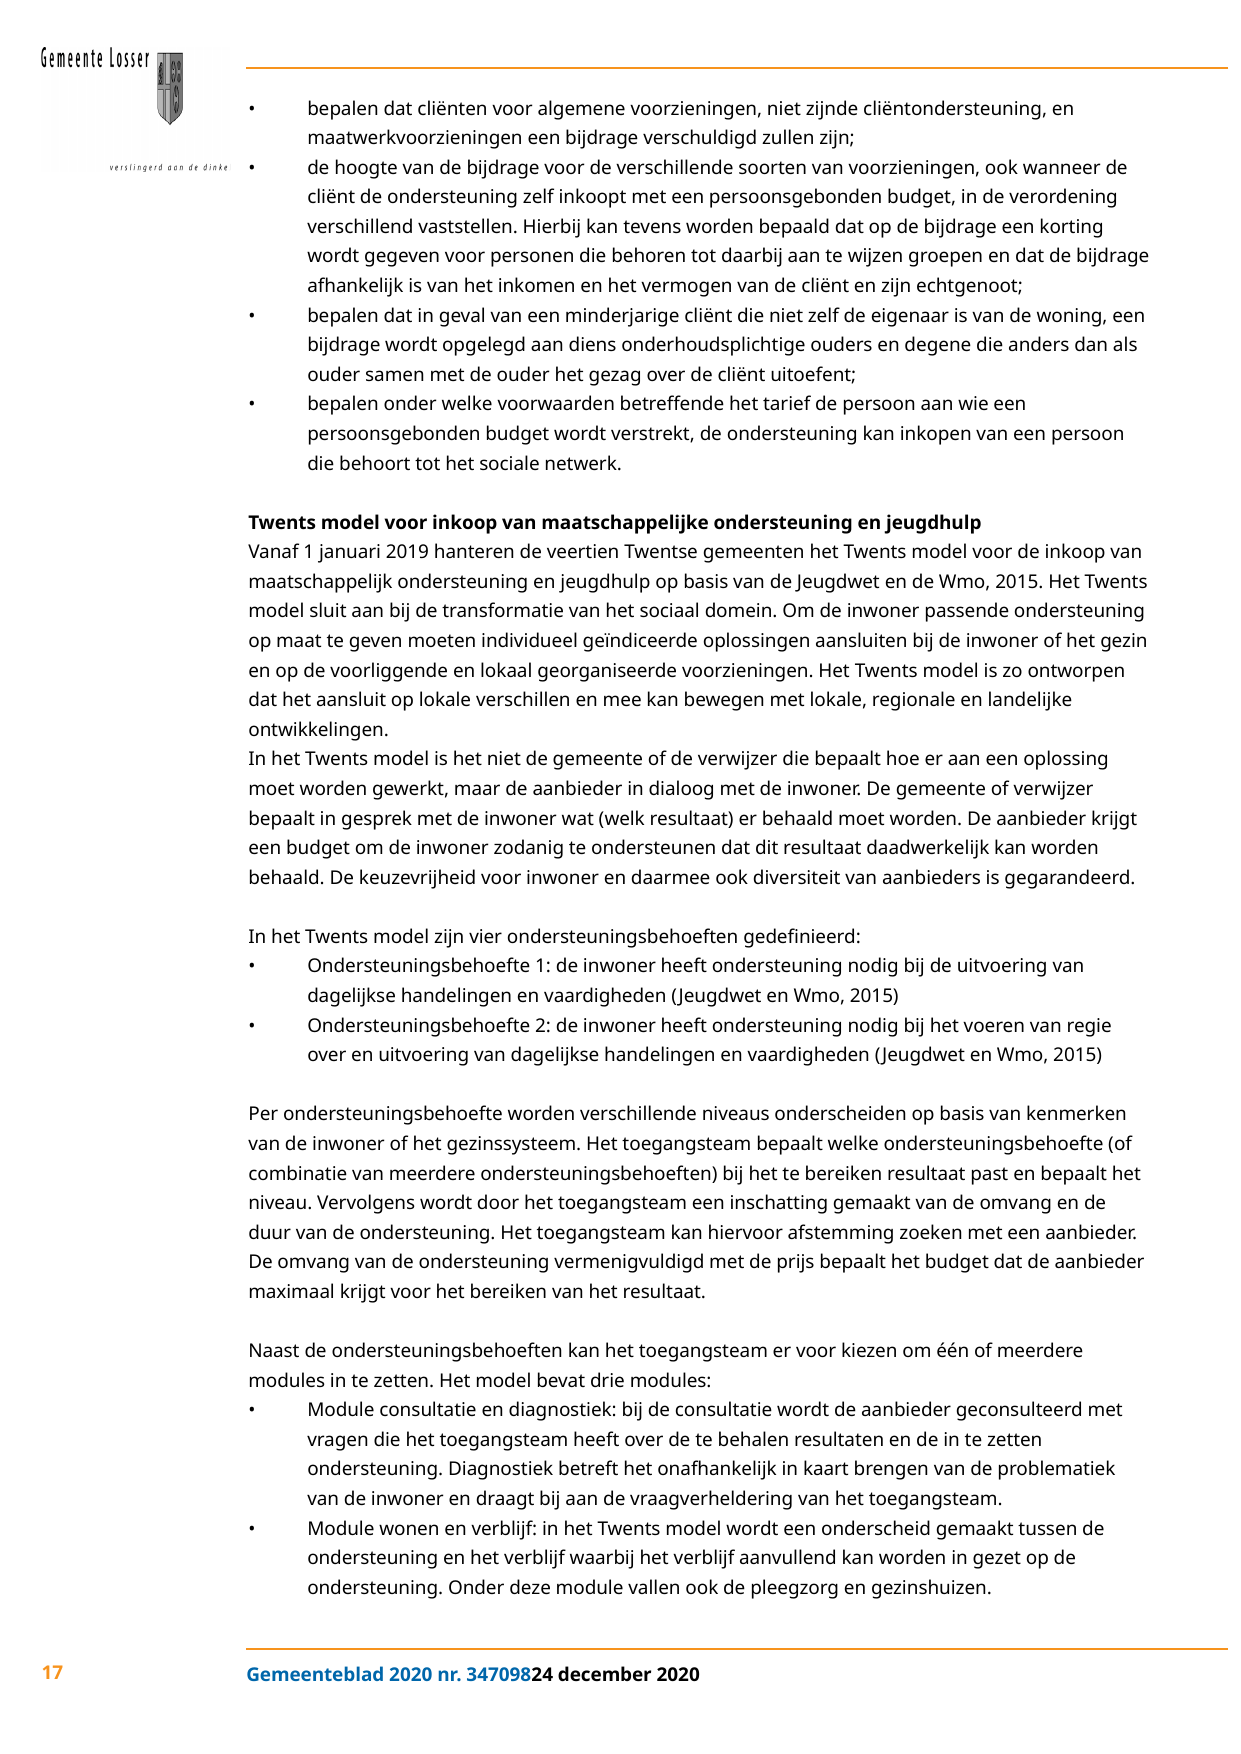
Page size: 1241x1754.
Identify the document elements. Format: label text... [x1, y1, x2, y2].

list bepalen dat cliënten voor algemene voorzieningen, niet zijnde cliëntondersteuning, en maatwerkvoorzieningen een bijdrage verschuldigd zullen zijn; [248, 95, 1152, 150]
list Module wonen en verblijf: in het Twents model wordt een onderscheid gemaakt tussen de ondersteuning en het verblijf waarbij het verblijf aanvullend kan worden in gezet op de ondersteuning. Onder deze module vallen ook de pleegzorg en gezinshuizen. [248, 1515, 1152, 1600]
list bepalen onder welke voorwaarden betreffende het tarief de persoon aan wie een persoonsgebonden budget wordt verstrekt, de ondersteuning kan inkopen van een persoon die behoort tot het sociale netwerk. [248, 391, 1152, 476]
picture [41, 47, 231, 172]
list Ondersteuningsbehoefte 2: de inwoner heeft ondersteuning nodig bij het voeren van regie over en uitvoering van dagelijkse handelingen en vaardigheden (Jeugdwet en Wmo, 2015) [248, 1012, 1152, 1067]
list de hoogte van de bijdrage voor de verschillende soorten van voorzieningen, ook wanneer de cliënt de ondersteuning zelf inkoopt met een persoonsgebonden budget, in de verordening verschillend vaststellen. Hierbij kan tevens worden bepaald dat op de bijdrage een korting wordt gegeven voor personen die behoren tot daarbij aan te wijzen groepen en dat de bijdrage afhankelijk is van het inkomen en het vermogen van de cliënt en zijn echtgenoot; [248, 154, 1152, 298]
text Twents model voor inkoop van maatschappelijke ondersteuning en jeugdhulp [248, 509, 1152, 535]
list bepalen dat in geval van een minderjarige cliënt die niet zelf de eigenaar is van de woning, een bijdrage wordt opgelegd aan diens onderhoudsplichtige ouders en degene die anders dan als ouder samen met de ouder het gezag over de cliënt uitoefent; [248, 302, 1152, 387]
text In het Twents model is het niet de gemeente of de verwijzer die bepaalt hoe er aan een oplossing moet worden gewerkt, maar de aanbieder in dialoog met de inwoner. De gemeente of verwijzer bepaalt in gesprek met de inwoner wat (welk resultaat) er behaald moet worden. De aanbieder krijgt een budget om de inwoner zodanig te ondersteunen dat dit resultaat daadwerkelijk kan worden behaald. De keuzevrijheid voor inwoner en daarmee ook diversiteit van aanbieders is gegarandeerd. [248, 746, 1152, 890]
text Vanaf 1 januari 2019 hanteren de veertien Twentse gemeenten het Twents model voor de inkoop van maatschappelijk ondersteuning en jeugdhulp op basis van de Jeugdwet en de Wmo, 2015. Het Twents model sluit aan bij de transformatie van het sociaal domein. Om de inwoner passende ondersteuning op maat te geven moeten individueel geïndiceerde oplossingen aansluiten bij de inwoner of het gezin en op de voorliggende en lokaal georganiseerde voorzieningen. Het Twents model is zo ontworpen dat het aansluit op lokale verschillen en mee kan bewegen met lokale, regionale en landelijke ontwikkelingen. [248, 538, 1152, 742]
text In het Twents model zijn vier ondersteuningsbehoeften gedefinieerd: [248, 923, 1152, 949]
text Naast de ondersteuningsbehoeften kan het toegangsteam er voor kiezen om één of meerdere modules in te zetten. Het model bevat drie modules: [248, 1337, 1152, 1393]
list Ondersteuningsbehoefte 1: de inwoner heeft ondersteuning nodig bij de uitvoering van dagelijkse handelingen en vaardigheden (Jeugdwet en Wmo, 2015) [248, 953, 1152, 1008]
text Per ondersteuningsbehoefte worden verschillende niveaus onderscheiden op basis van kenmerken van de inwoner of het gezinssysteem. Het toegangsteam bepaalt welke ondersteuningsbehoefte (of combinatie van meerdere ondersteuningsbehoeften) bij het te bereiken resultaat past en bepaalt het niveau. Vervolgens wordt door het toegangsteam een inschatting gemaakt van de omvang en de duur van de ondersteuning. Het toegangsteam kan hiervoor afstemming zoeken met een aanbieder. De omvang van de ondersteuning vermenigvuldigd met de prijs bepaalt het budget dat de aanbieder maximaal krijgt voor het bereiken van het resultaat. [248, 1101, 1152, 1304]
list Module consultatie en diagnostiek: bij de consultatie wordt de aanbieder geconsulteerd met vragen die het toegangsteam heeft over de te behalen resultaten en de in te zetten ondersteuning. Diagnostiek betreft het onafhankelijk in kaart brengen van de problematiek van de inwoner en draagt bij aan de vraagverheldering van het toegangsteam. [248, 1396, 1152, 1511]
